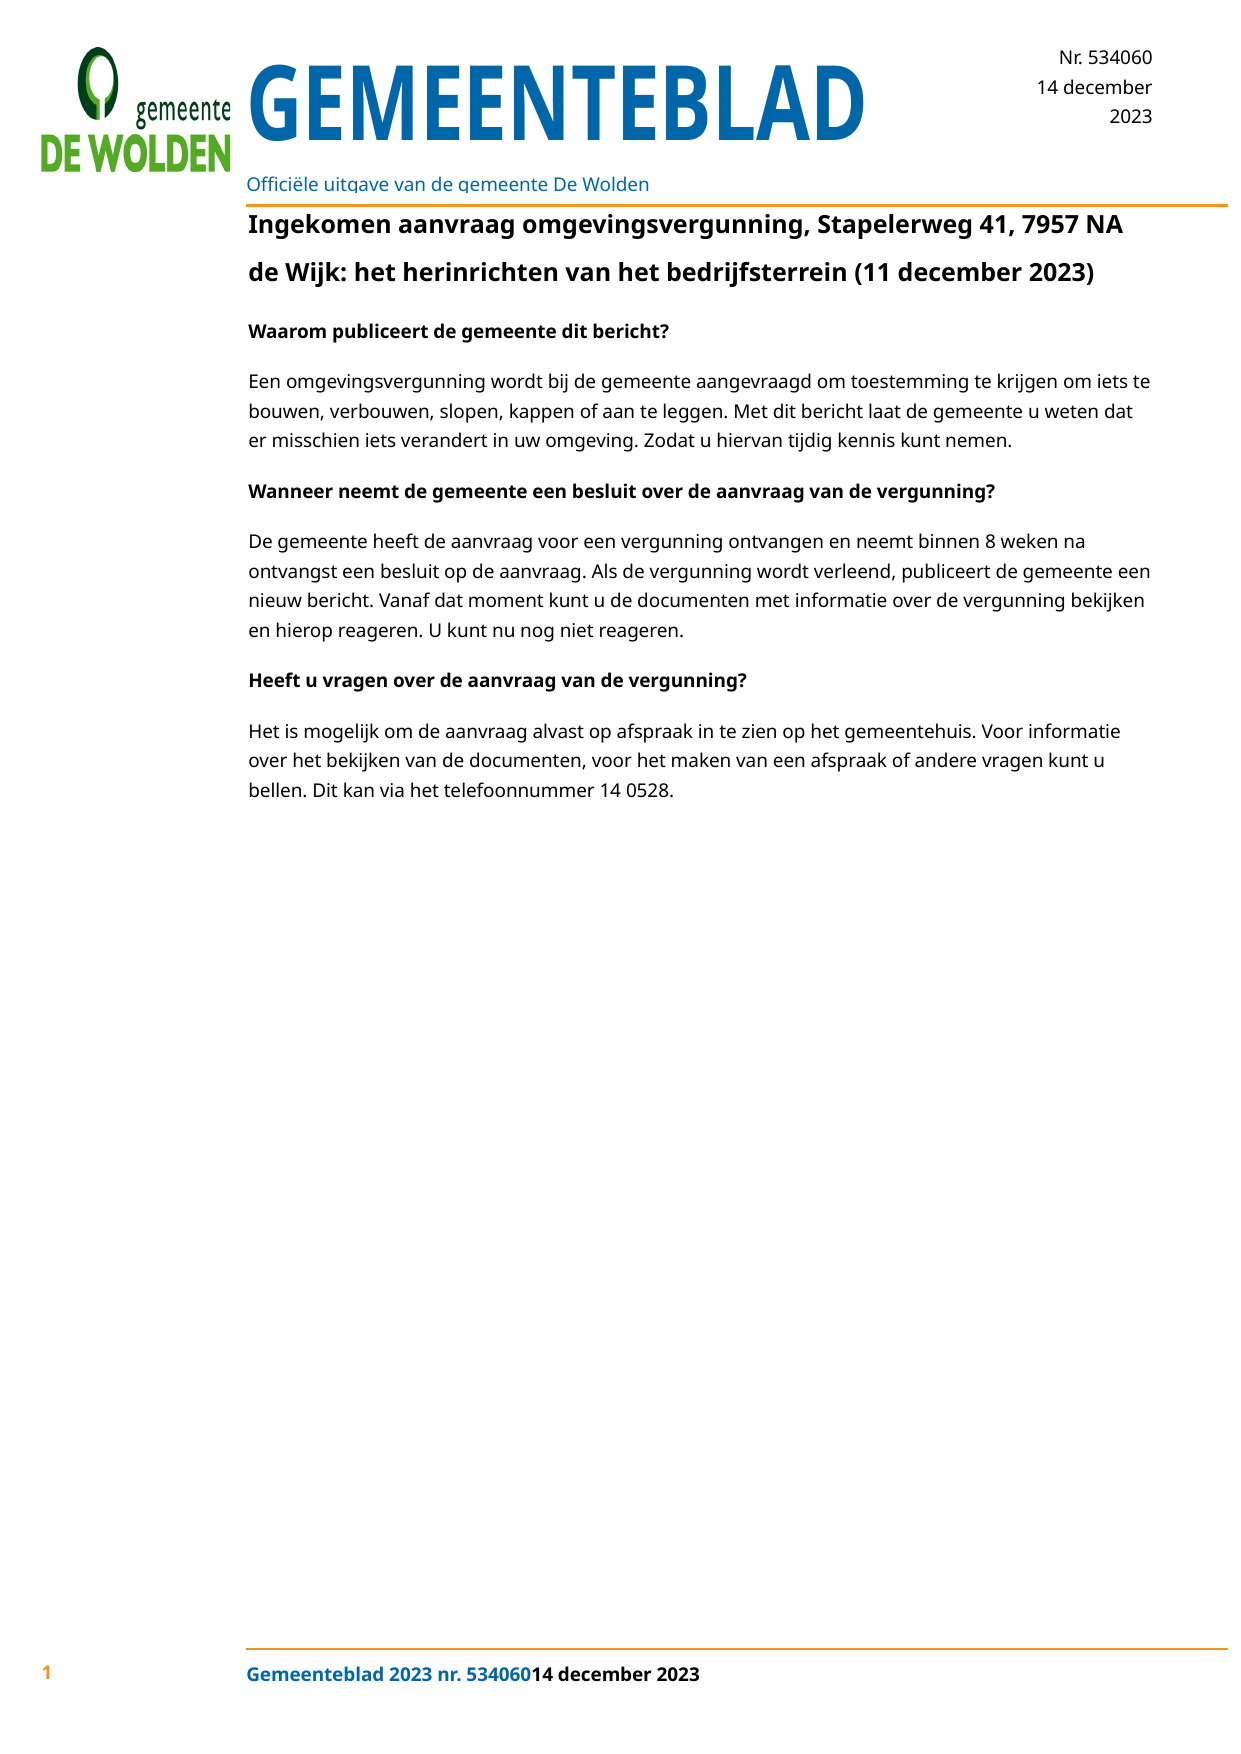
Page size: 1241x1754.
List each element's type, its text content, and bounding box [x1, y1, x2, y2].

text De gemeente heeft de aanvraag voor een vergunning ontvangen en neemt binnen 8 weken na ontvangst een besluit op de aanvraag. Als de vergunning wordt verleend, publiceert de gemeente een nieuw bericht. Vanaf dat moment kunt u de documenten met informatie over de vergunning bekijken en hierop reageren. U kunt nu nog niet reageren. [248, 528, 1152, 643]
text Wanneer neemt de gemeente een besluit over de aanvraag van de vergunning? [248, 478, 1152, 504]
text Een omgevingsvergunning wordt bij de gemeente aangevraagd om toestemming te krijgen om iets te bouwen, verbouwen, slopen, kappen of aan te leggen. Met dit bericht laat de gemeente u weten dat er misschien iets verandert in uw omgeving. Zodat u hiervan tijdig kennis kunt nemen. [248, 368, 1152, 453]
text Heeft u vragen over de aanvraag van de vergunning? [248, 667, 1152, 693]
text Het is mogelijk om de aanvraag alvast op afspraak in te zien op het gemeentehuis. Voor informatie over het bekijken van de documenten, voor het maken van een afspraak of andere vragen kunt u bellen. Dit kan via het telefoonnummer 14 0528. [248, 718, 1152, 803]
picture [41, 47, 231, 172]
text Ingekomen aanvraag omgevingsvergunning, Stapelerweg 41, 7957 NA de Wijk: het herinrichten van het bedrijfsterrein (11 december 2023) [248, 207, 1152, 288]
text Waarom publiceert de gemeente dit bericht? [248, 318, 1152, 344]
